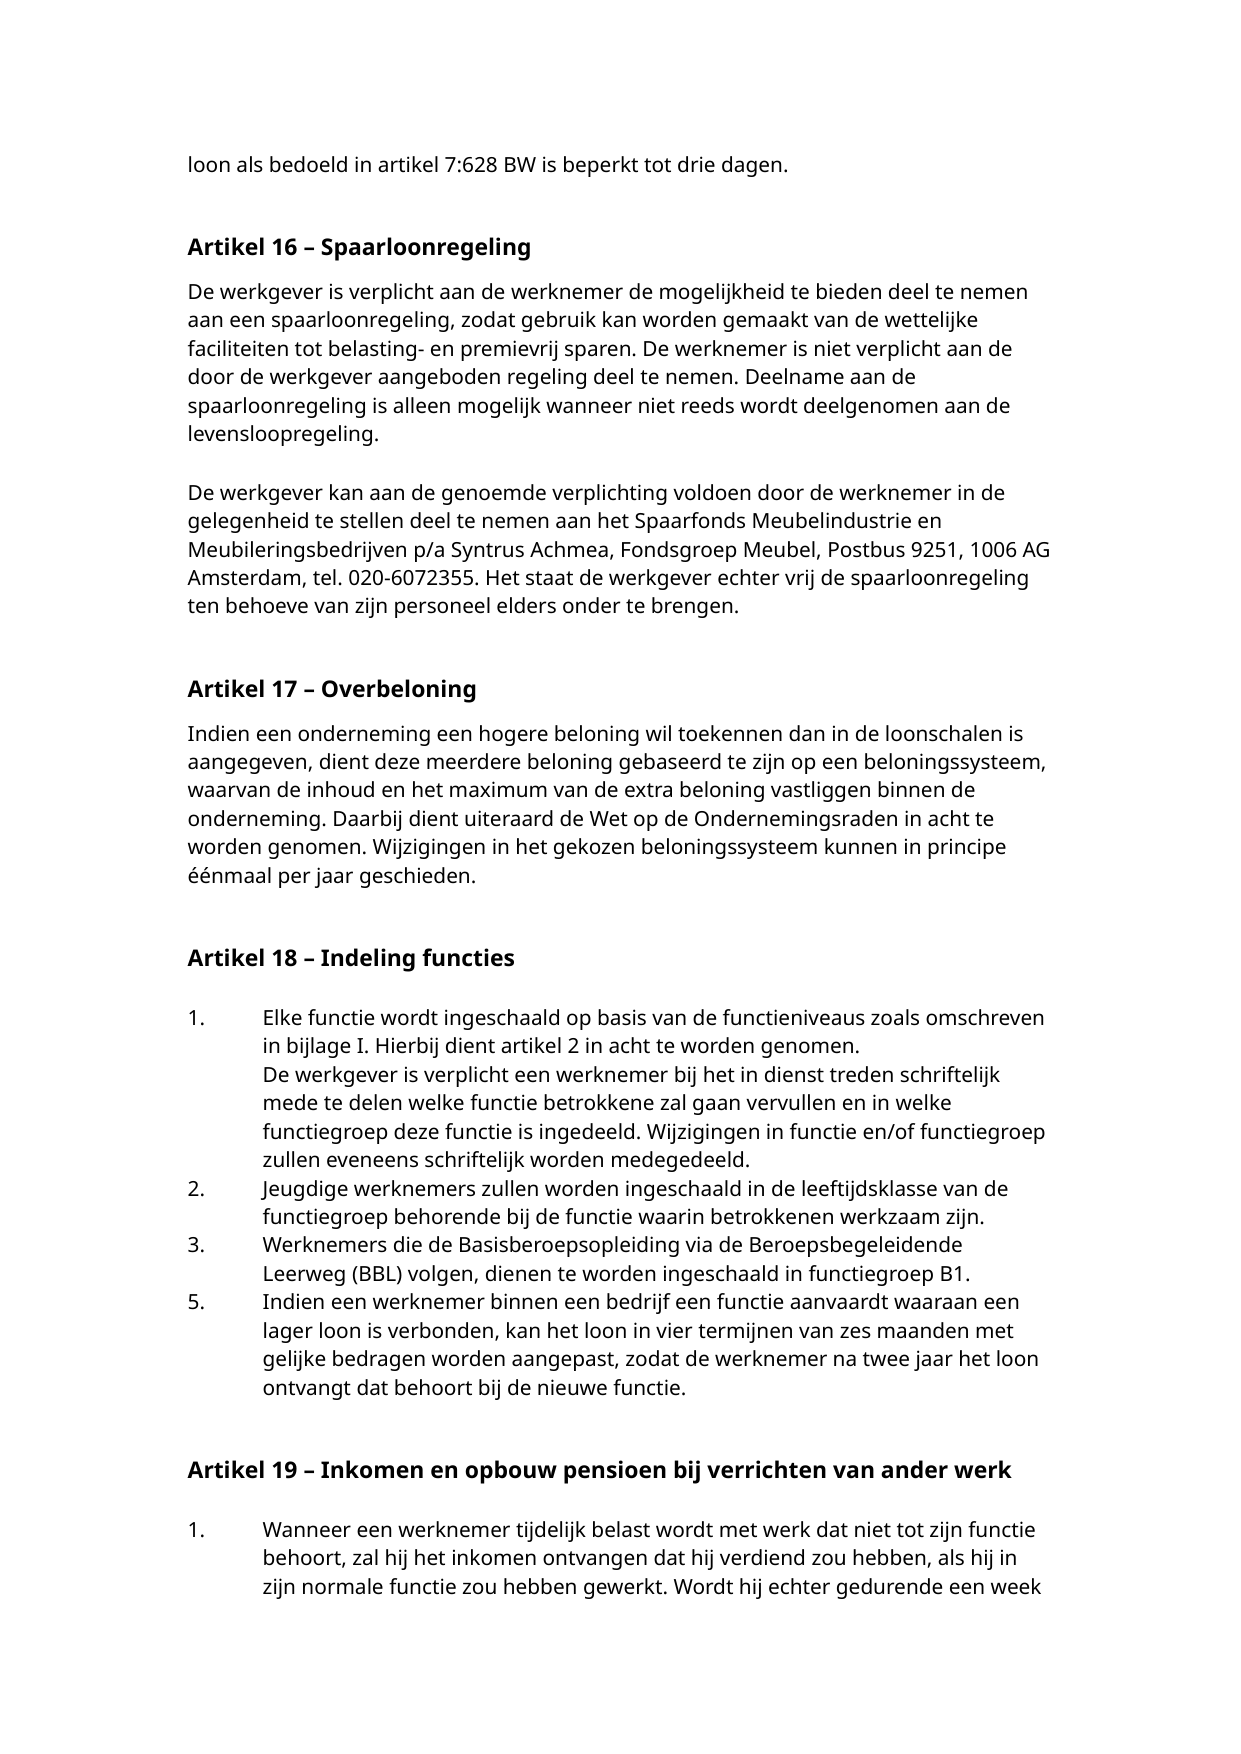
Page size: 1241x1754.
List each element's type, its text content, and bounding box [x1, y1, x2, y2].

text Indien een onderneming een hogere beloning wil toekennen dan in de loonschalen is aangegeven, dient deze meerdere beloning gebaseerd te zijn op een beloningssysteem, waarvan de inhoud en het maximum van de extra beloning vastliggen binnen de onderneming. Daarbij dient uiteraard de Wet op de Ondernemingsraden in acht te worden genomen. Wijzigingen in het gekozen beloningssysteem kunnen in principe éénmaal per jaar geschieden. [187, 719, 1053, 889]
subtitle Artikel 17 – Overbeloning [187, 672, 1053, 704]
list Elke functie wordt ingeschaald op basis van de functieniveaus zoals omschreven in bijlage I. Hierbij dient artikel 2 in acht te worden genomen. [187, 1003, 1053, 1060]
list Wanneer een werknemer tijdelijk belast wordt met werk dat niet tot zijn functie behoort, zal hij het inkomen ontvangen dat hij verdiend zou hebben, als hij in zijn normale functie zou hebben gewerkt. Wordt hij echter gedurende een week [187, 1515, 1053, 1600]
text loon als bedoeld in artikel 7:628 BW is beperkt tot drie dagen. [187, 150, 1053, 178]
list Jeugdige werknemers zullen worden ingeschaald in de leeftijdsklasse van de functiegroep behorende bij de functie waarin betrokkenen werkzaam zijn. [187, 1174, 1053, 1231]
text De werkgever kan aan de genoemde verplichting voldoen door de werknemer in de gelegenheid te stellen deel te nemen aan het Spaarfonds Meubelindustrie en Meubileringsbedrijven p/a Syntrus Achmea, Fondsgroep Meubel, Postbus 9251, 1006 AG Amsterdam, tel. 020-6072355. Het staat de werkgever echter vrij de spaarloonregeling ten behoeve van zijn personeel elders onder te brengen. [187, 478, 1053, 620]
list Indien een werknemer binnen een bedrijf een functie aanvaardt waaraan een lager loon is verbonden, kan het loon in vier termijnen van zes maanden met gelijke bedragen worden aangepast, zodat de werknemer na twee jaar het loon ontvangt dat behoort bij de nieuwe functie. [187, 1287, 1053, 1401]
subtitle Artikel 16 – Spaarloonregeling [187, 231, 1053, 262]
subtitle Artikel 19 – Inkomen en opbouw pensioen bij verrichten van ander werk [187, 1454, 1053, 1485]
subtitle Artikel 18 – Indeling functies [187, 942, 1053, 973]
list De werkgever is verplicht een werknemer bij het in dienst treden schriftelijk mede te delen welke functie betrokkene zal gaan vervullen en in welke functiegroep deze functie is ingedeeld. Wijzigingen in functie en/of functiegroep zullen eveneens schriftelijk worden medegedeeld. [187, 1060, 1053, 1174]
list Werknemers die de Basisberoepsopleiding via de Beroepsbegeleidende Leerweg (BBL) volgen, dienen te worden ingeschaald in functiegroep B1. [187, 1231, 1053, 1287]
text De werkgever is verplicht aan de werknemer de mogelijkheid te bieden deel te nemen aan een spaarloonregeling, zodat gebruik kan worden gemaakt van de wettelijke faciliteiten tot belasting- en premievrij sparen. De werknemer is niet verplicht aan de door de werkgever aangeboden regeling deel te nemen. Deelname aan de spaarloonregeling is alleen mogelijk wanneer niet reeds wordt deelgenomen aan de levensloopregeling. [187, 277, 1053, 448]
